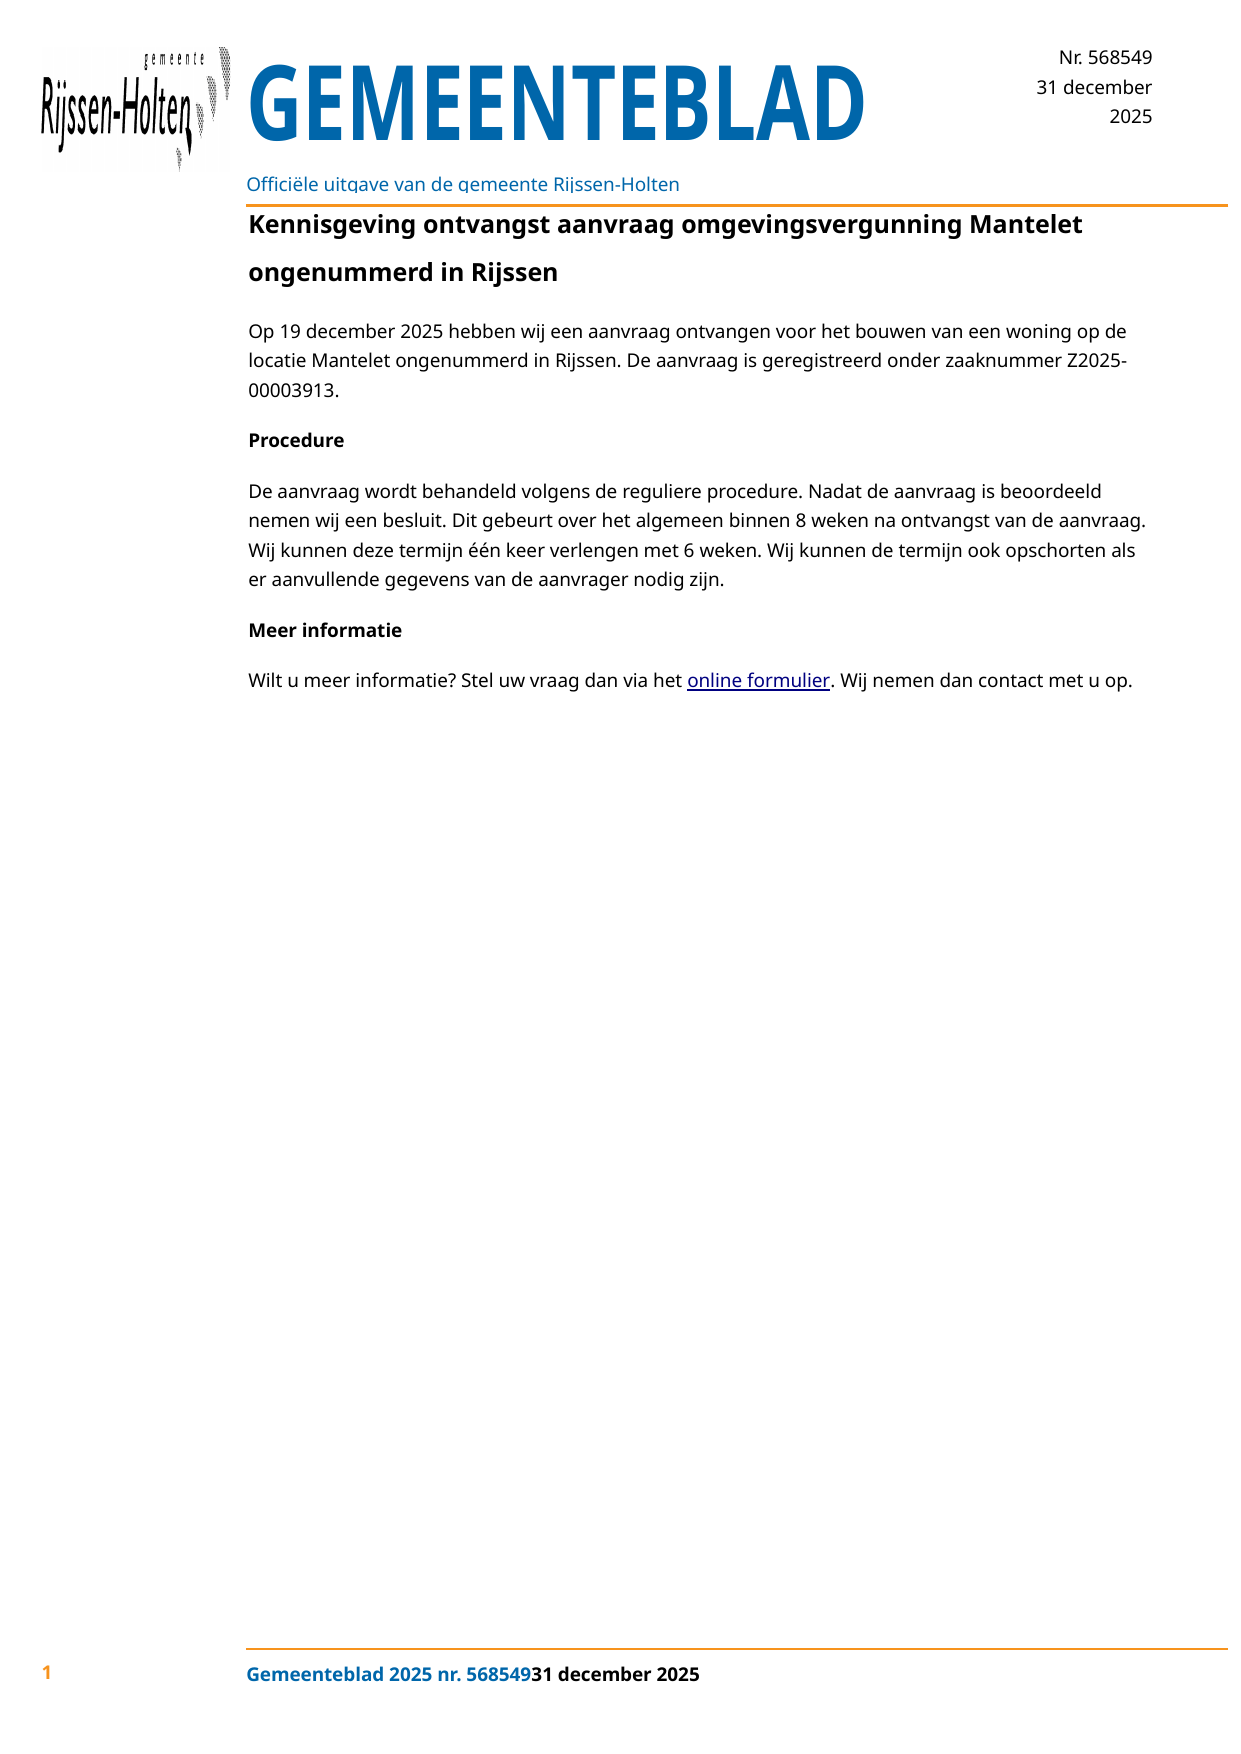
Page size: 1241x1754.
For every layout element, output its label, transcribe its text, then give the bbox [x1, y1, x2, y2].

text Meer informatie [248, 617, 1152, 643]
text De aanvraag wordt behandeld volgens de reguliere procedure. Nadat de aanvraag is beoordeeld nemen wij een besluit. Dit gebeurt over het algemeen binnen 8 weken na ontvangst van de aanvraag. Wij kunnen deze termijn één keer verlengen met 6 weken. Wij kunnen de termijn ook opschorten als er aanvullende gegevens van de aanvrager nodig zijn. [248, 478, 1152, 592]
text Wilt u meer informatie? Stel uw vraag dan via het online formulier. Wij nemen dan contact met u op. [248, 667, 1152, 693]
text Op 19 december 2025 hebben wij een aanvraag ontvangen voor het bouwen van een woning op de locatie Mantelet ongenummerd in Rijssen. De aanvraag is geregistreerd onder zaaknummer Z2025-00003913. [248, 318, 1152, 403]
text Procedure [248, 427, 1152, 453]
picture [41, 47, 231, 172]
text Kennisgeving ontvangst aanvraag omgevingsvergunning Mantelet ongenummerd in Rijssen [248, 207, 1152, 288]
